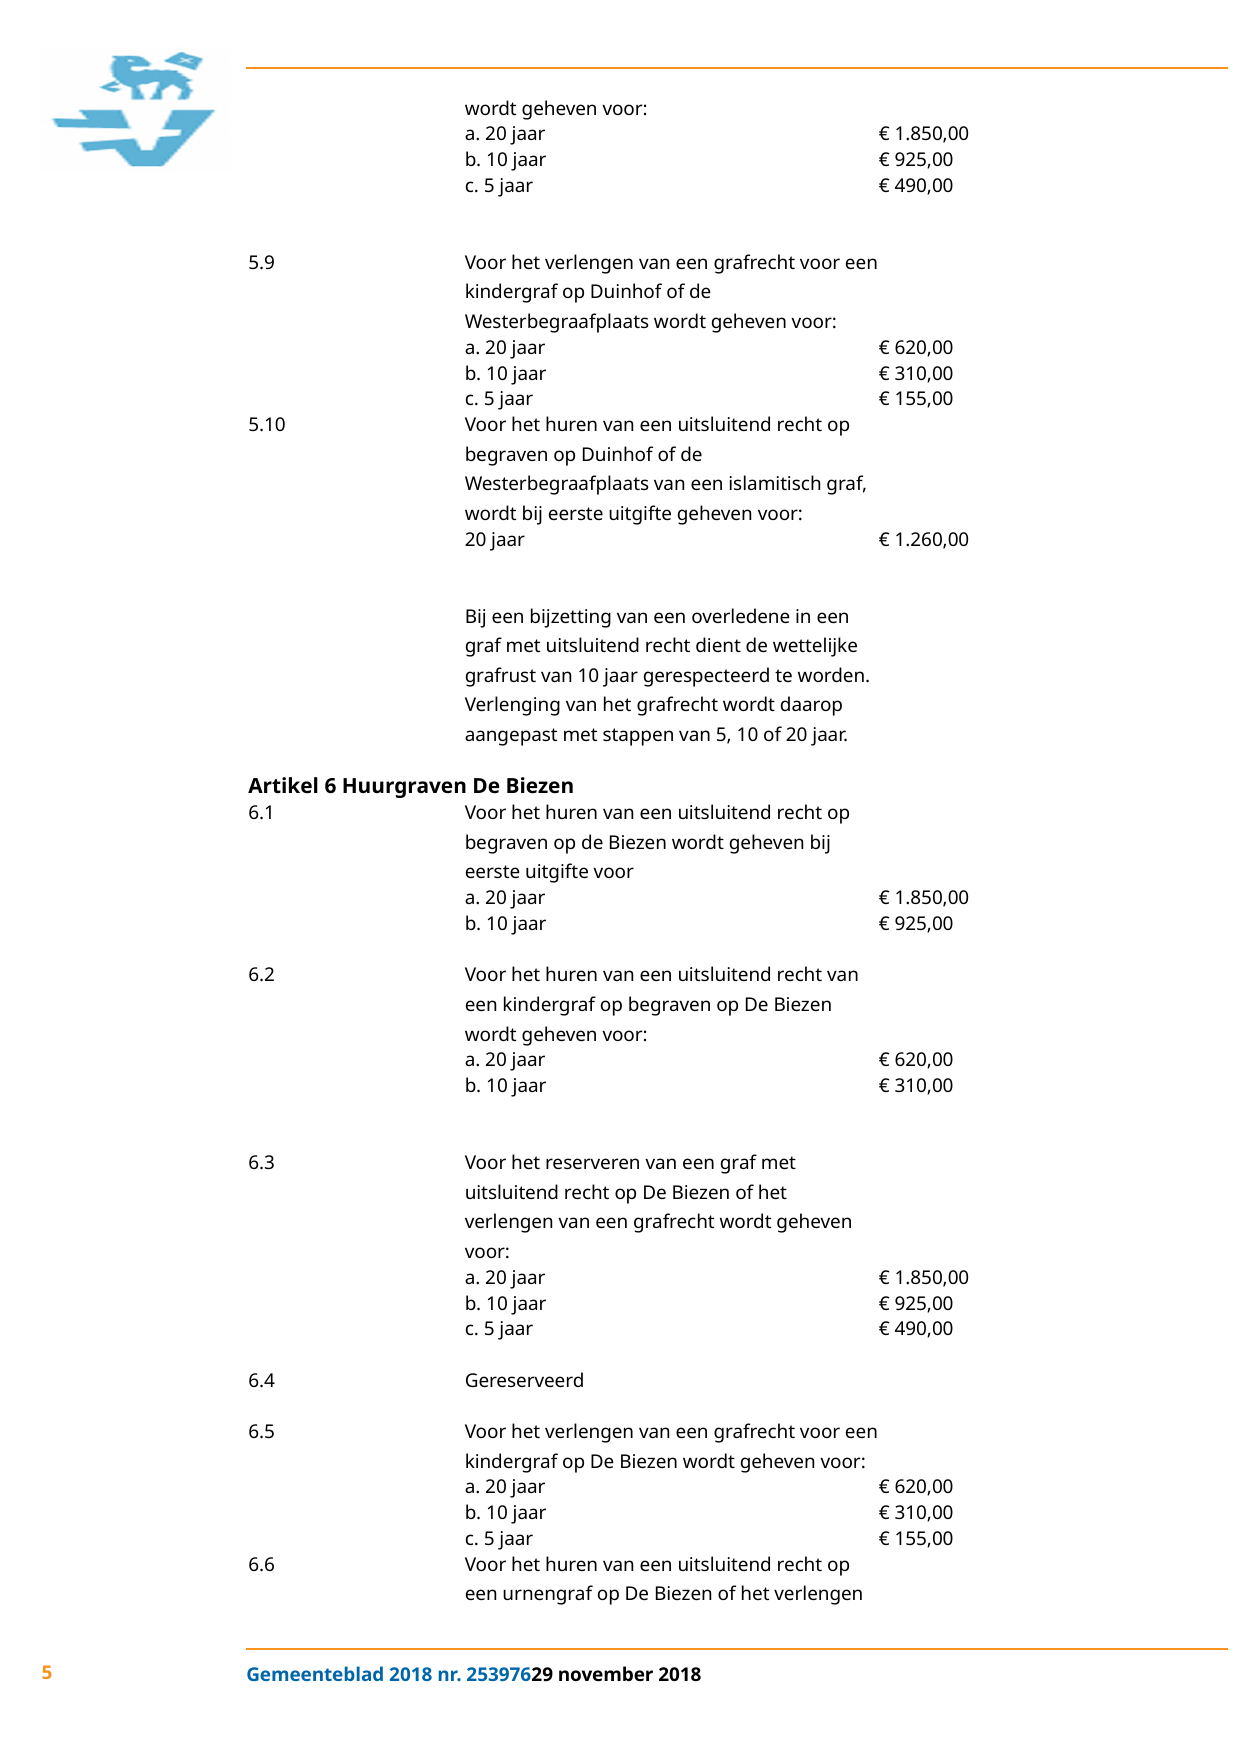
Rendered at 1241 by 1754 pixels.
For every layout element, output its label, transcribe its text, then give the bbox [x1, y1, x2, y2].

table_cell [248, 121, 464, 146]
table_cell c. 5 jaar [465, 1525, 879, 1551]
table_cell € 1.850,00 [879, 885, 1152, 910]
table_cell [248, 334, 464, 360]
table_cell a. 20 jaar [465, 121, 879, 146]
table_cell [465, 1098, 879, 1124]
table_cell Voor het verlengen van een grafrecht voor een kindergraf op De Biezen wordt geheven voor: [465, 1418, 879, 1474]
table_cell [879, 1393, 1152, 1418]
table_cell € 1.260,00 [879, 526, 1152, 551]
table_cell Bij een bijzetting van een overledene in een graf met uitsluitend recht dient de wettelijke grafrust van 10 jaar gerespecteerd te worden. Verlenging van het grafrecht wordt daarop aangepast met stappen van 5, 10 of 20 jaar. [465, 603, 879, 747]
table_cell c. 5 jaar [465, 172, 879, 198]
table_header Voor het huren van een uitsluitend recht op begraven op de Biezen wordt geheven bij eerste uitgifte voor [465, 800, 879, 884]
table_cell € 620,00 [879, 1474, 1152, 1499]
table_cell [465, 577, 879, 603]
table_cell 6.3 [248, 1150, 464, 1264]
table_cell b. 10 jaar [465, 146, 879, 172]
table_cell [248, 360, 464, 386]
table_cell [465, 198, 879, 223]
table_cell Voor het reserveren van een graf met uitsluitend recht op De Biezen of het verlengen van een grafrecht wordt geheven voor: [465, 1150, 879, 1264]
table_cell [465, 1341, 879, 1367]
table_cell € 925,00 [879, 910, 1152, 936]
table_cell b. 10 jaar [465, 1072, 879, 1098]
table_cell [879, 1367, 1152, 1393]
table_cell [248, 146, 464, 172]
table_cell [248, 1290, 464, 1315]
table_cell Voor het huren van een uitsluitend recht op een urnengraf op De Biezen of het verlengen [465, 1551, 879, 1606]
table_cell [248, 1264, 464, 1290]
table_cell 5.9 [248, 249, 464, 334]
table_cell [248, 1124, 464, 1149]
table_cell [879, 1098, 1152, 1124]
table_cell € 155,00 [879, 386, 1152, 411]
table_cell € 155,00 [879, 1525, 1152, 1551]
table_cell c. 5 jaar [465, 386, 879, 411]
table_cell [248, 577, 464, 603]
table_cell [248, 1047, 464, 1072]
table_cell Voor het verlengen van een grafrecht voor een kindergraf op Duinhof of de Westerbegraafplaats wordt geheven voor: [465, 249, 879, 334]
table_cell [879, 1124, 1152, 1149]
table_cell [248, 224, 464, 249]
table_cell € 490,00 [879, 1315, 1152, 1341]
table_cell [248, 95, 464, 121]
table_cell Voor het huren van een uitsluitend recht van een kindergraf op begraven op De Biezen wordt geheven voor: [465, 962, 879, 1047]
table_cell [248, 172, 464, 198]
table_cell [879, 1150, 1152, 1264]
table_cell [248, 1315, 464, 1341]
table_cell wordt geheven voor: [465, 95, 879, 121]
picture [41, 47, 231, 172]
table_cell [879, 1551, 1152, 1606]
table_cell [879, 936, 1152, 962]
table_cell a. 20 jaar [465, 1047, 879, 1072]
table_cell € 925,00 [879, 146, 1152, 172]
table_cell b. 10 jaar [465, 360, 879, 386]
table_cell a. 20 jaar [465, 334, 879, 360]
table_cell € 925,00 [879, 1290, 1152, 1315]
table_cell [248, 1098, 464, 1124]
table_cell [879, 1341, 1152, 1367]
table_header 6.1 [248, 800, 464, 884]
table_cell € 1.850,00 [879, 121, 1152, 146]
table_cell € 310,00 [879, 1499, 1152, 1525]
table_cell 5.10 [248, 411, 464, 526]
table_cell a. 20 jaar [465, 1264, 879, 1290]
table_cell [248, 1341, 464, 1367]
table_cell € 1.850,00 [879, 1264, 1152, 1290]
table_cell € 620,00 [879, 334, 1152, 360]
table_cell [465, 224, 879, 249]
table_cell [248, 885, 464, 910]
table_cell [248, 936, 464, 962]
table_cell [248, 1393, 464, 1418]
table_cell [879, 962, 1152, 1047]
table_cell [879, 603, 1152, 747]
table_cell € 310,00 [879, 1072, 1152, 1098]
table_cell 6.6 [248, 1551, 464, 1606]
table_cell € 310,00 [879, 360, 1152, 386]
table_cell € 490,00 [879, 172, 1152, 198]
table_cell [248, 386, 464, 411]
table_cell a. 20 jaar [465, 885, 879, 910]
table_cell 6.2 [248, 962, 464, 1047]
table_cell b. 10 jaar [465, 1499, 879, 1525]
table_cell [879, 1418, 1152, 1474]
table_cell 6.5 [248, 1418, 464, 1474]
table_cell 20 jaar [465, 526, 879, 551]
table_cell a. 20 jaar [465, 1474, 879, 1499]
table_cell Gereserveerd [465, 1367, 879, 1393]
table_cell [248, 1072, 464, 1098]
table_cell [879, 198, 1152, 223]
table_cell 6.4 [248, 1367, 464, 1393]
text Artikel 6 Huurgraven De Biezen [248, 771, 1152, 799]
table_cell b. 10 jaar [465, 1290, 879, 1315]
table_cell [465, 551, 879, 577]
table_cell [465, 1124, 879, 1149]
table_cell [248, 526, 464, 551]
table_cell [465, 1393, 879, 1418]
table_cell € 620,00 [879, 1047, 1152, 1072]
table_cell [248, 1499, 464, 1525]
table_cell Voor het huren van een uitsluitend recht op begraven op Duinhof of de Westerbegraafplaats van een islamitisch graf, wordt bij eerste uitgifte geheven voor: [465, 411, 879, 526]
table_cell [248, 1474, 464, 1499]
table_cell [879, 95, 1152, 121]
table_cell [879, 411, 1152, 526]
table_cell [465, 936, 879, 962]
table_cell c. 5 jaar [465, 1315, 879, 1341]
table_cell [248, 551, 464, 577]
table_header [879, 800, 1152, 884]
table_cell [879, 249, 1152, 334]
table_cell [248, 603, 464, 747]
table_cell b. 10 jaar [465, 910, 879, 936]
table_cell [248, 1525, 464, 1551]
table_cell [248, 198, 464, 223]
table_cell [879, 224, 1152, 249]
table_cell [879, 577, 1152, 603]
table_cell [248, 910, 464, 936]
table_cell [879, 551, 1152, 577]
